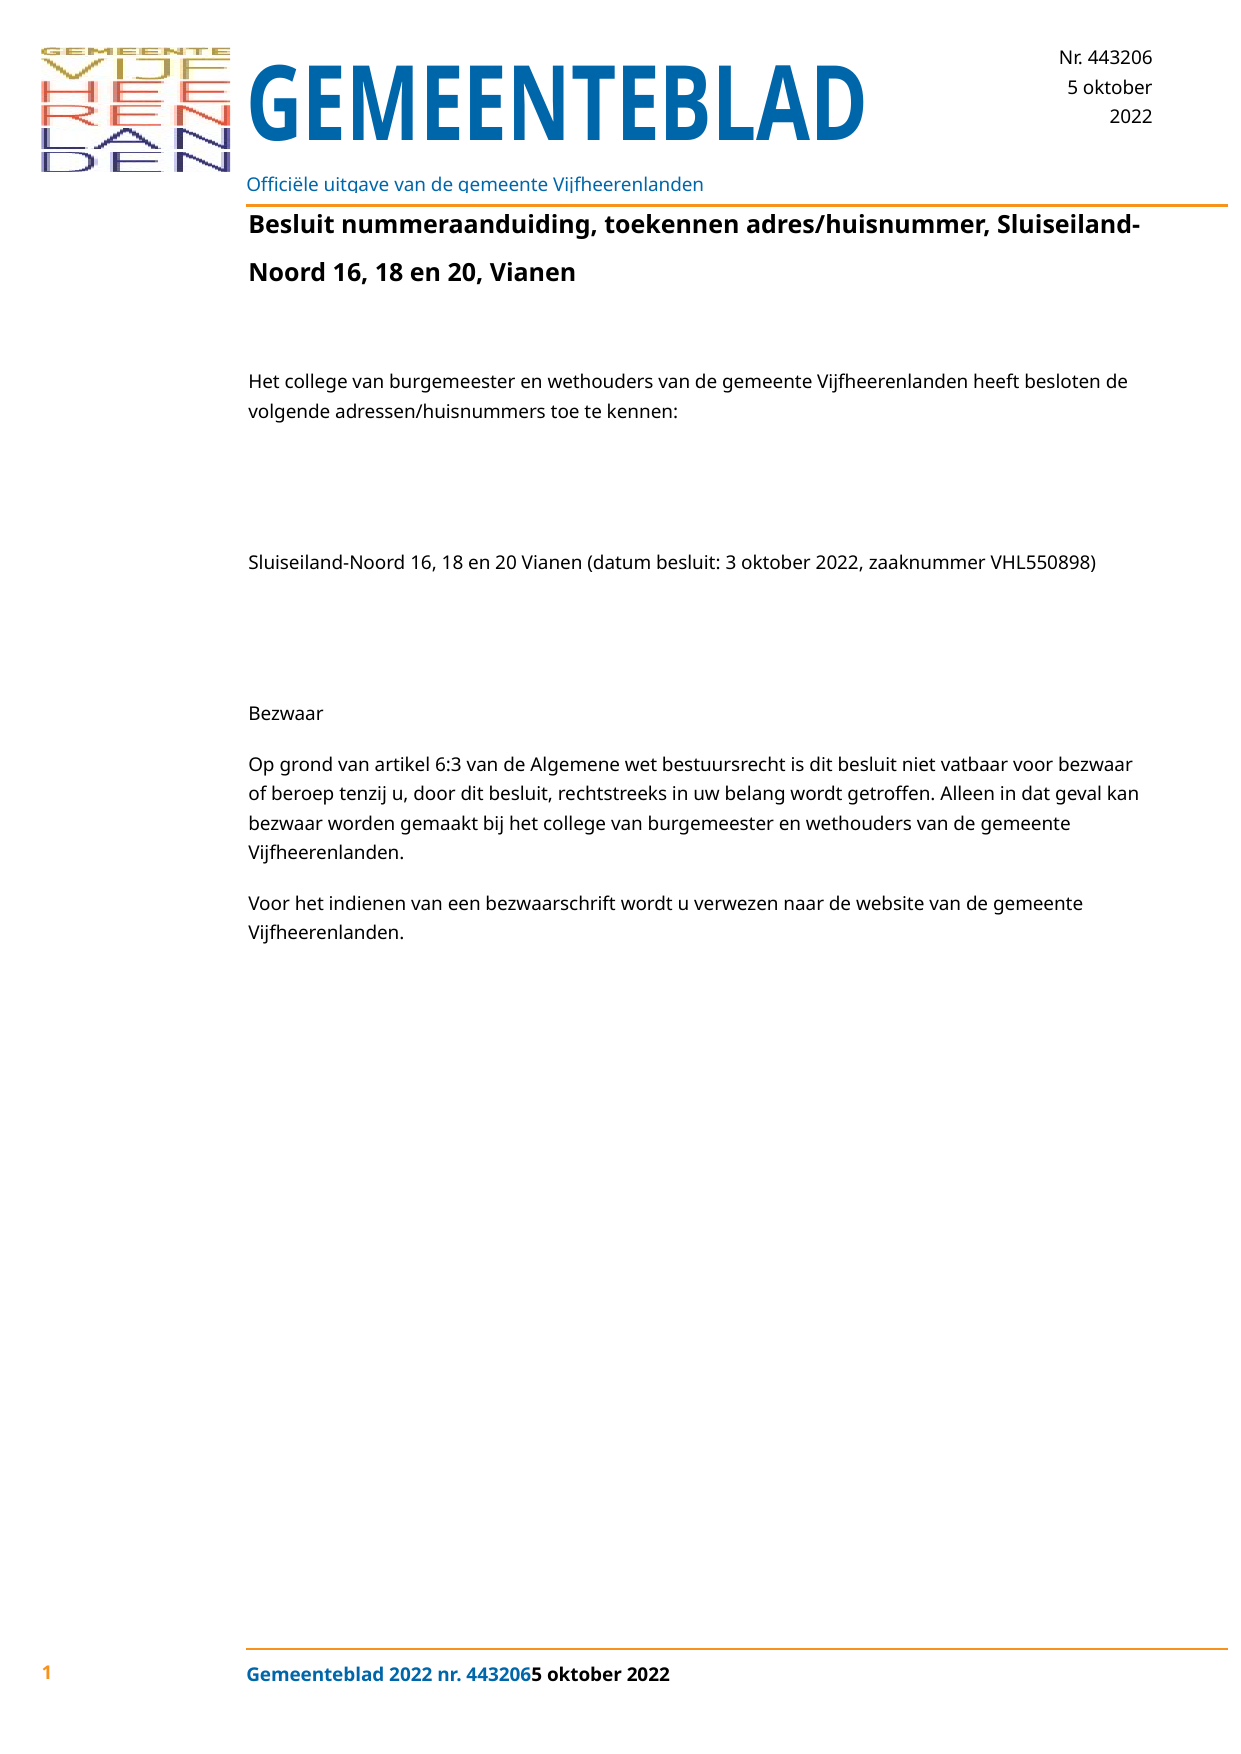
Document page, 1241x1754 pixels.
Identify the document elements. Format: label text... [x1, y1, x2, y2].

text Op grond van artikel 6:3 van de Algemene wet bestuursrecht is dit besluit niet vatbaar voor bezwaar of beroep tenzij u, door dit besluit, rechtstreeks in uw belang wordt getroffen. Alleen in dat geval kan bezwaar worden gemaakt bij het college van burgemeester en wethouders van de gemeente Vijfheerenlanden. [248, 751, 1152, 865]
picture [41, 47, 231, 172]
text Bezwaar [248, 700, 1152, 726]
text Sluiseiland-Noord 16, 18 en 20 Vianen (datum besluit: 3 oktober 2022, zaaknummer VHL550898) [248, 549, 1152, 575]
text Voor het indienen van een bezwaarschrift wordt u verwezen naar de website van de gemeente Vijfheerenlanden. [248, 890, 1152, 945]
text Het college van burgemeester en wethouders van de gemeente Vijfheerenlanden heeft besloten de volgende adressen/huisnummers toe te kennen: [248, 368, 1152, 424]
text Besluit nummeraanduiding, toekennen adres/huisnummer, Sluiseiland-Noord 16, 18 en 20, Vianen [248, 207, 1152, 288]
